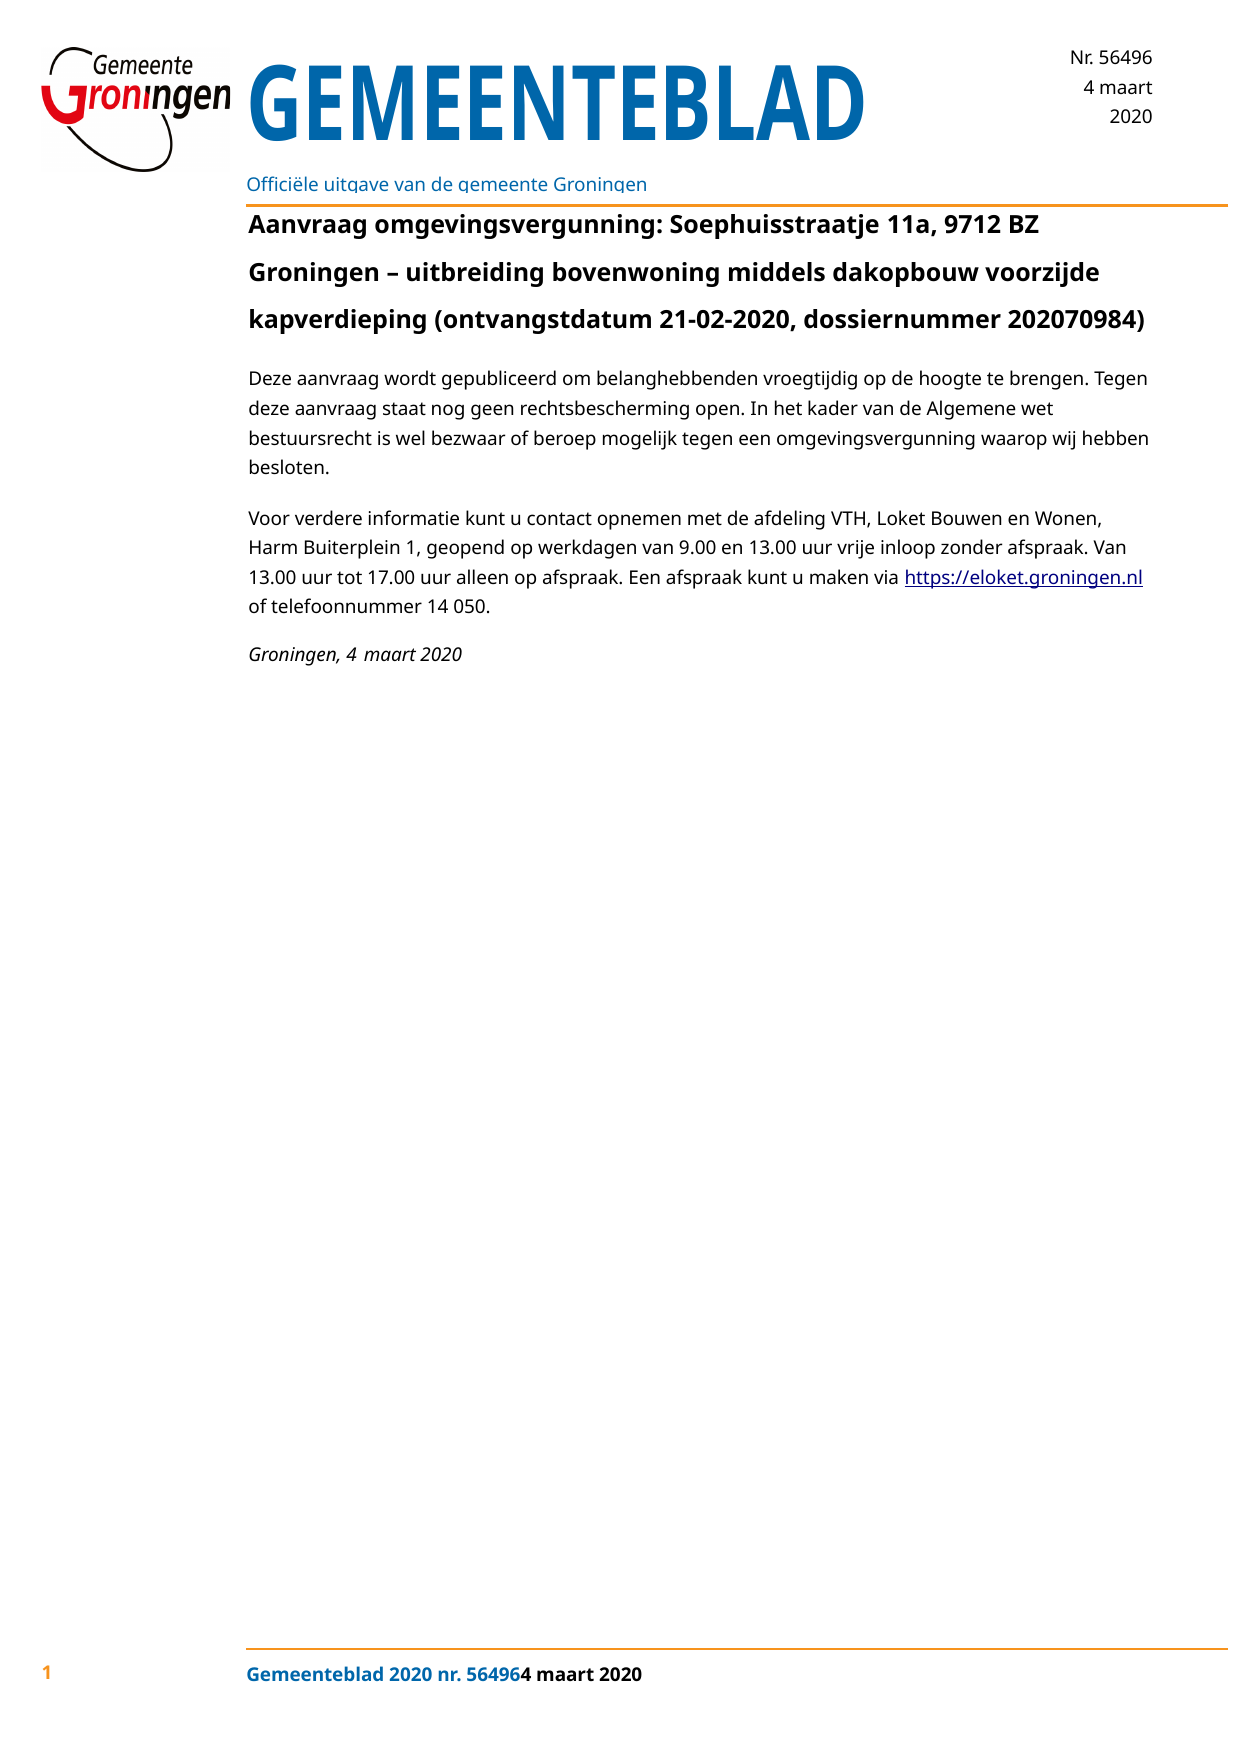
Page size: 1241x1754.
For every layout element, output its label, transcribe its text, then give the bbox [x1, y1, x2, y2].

picture [41, 47, 231, 172]
text Groningen, 4 maart 2020 [248, 641, 1152, 667]
text Aanvraag omgevingsvergunning: Soephuisstraatje 11a, 9712 BZ Groningen – uitbreiding bovenwoning middels dakopbouw voorzijde kapverdieping (ontvangstdatum 21-02-2020, dossiernummer 202070984) [248, 207, 1152, 336]
text Voor verdere informatie kunt u contact opnemen met de afdeling VTH, Loket Bouwen en Wonen, Harm Buiterplein 1, geopend op werkdagen van 9.00 en 13.00 uur vrije inloop zonder afspraak. Van 13.00 uur tot 17.00 uur alleen op afspraak. Een afspraak kunt u maken via https://eloket.groningen.nl of telefoonnummer 14 050. [248, 505, 1152, 619]
text Deze aanvraag wordt gepubliceerd om belanghebbenden vroegtijdig op de hoogte te brengen. Tegen deze aanvraag staat nog geen rechtsbescherming open. In het kader van de Algemene wet bestuursrecht is wel bezwaar of beroep mogelijk tegen een omgevingsvergunning waarop wij hebben besloten. [248, 366, 1152, 480]
